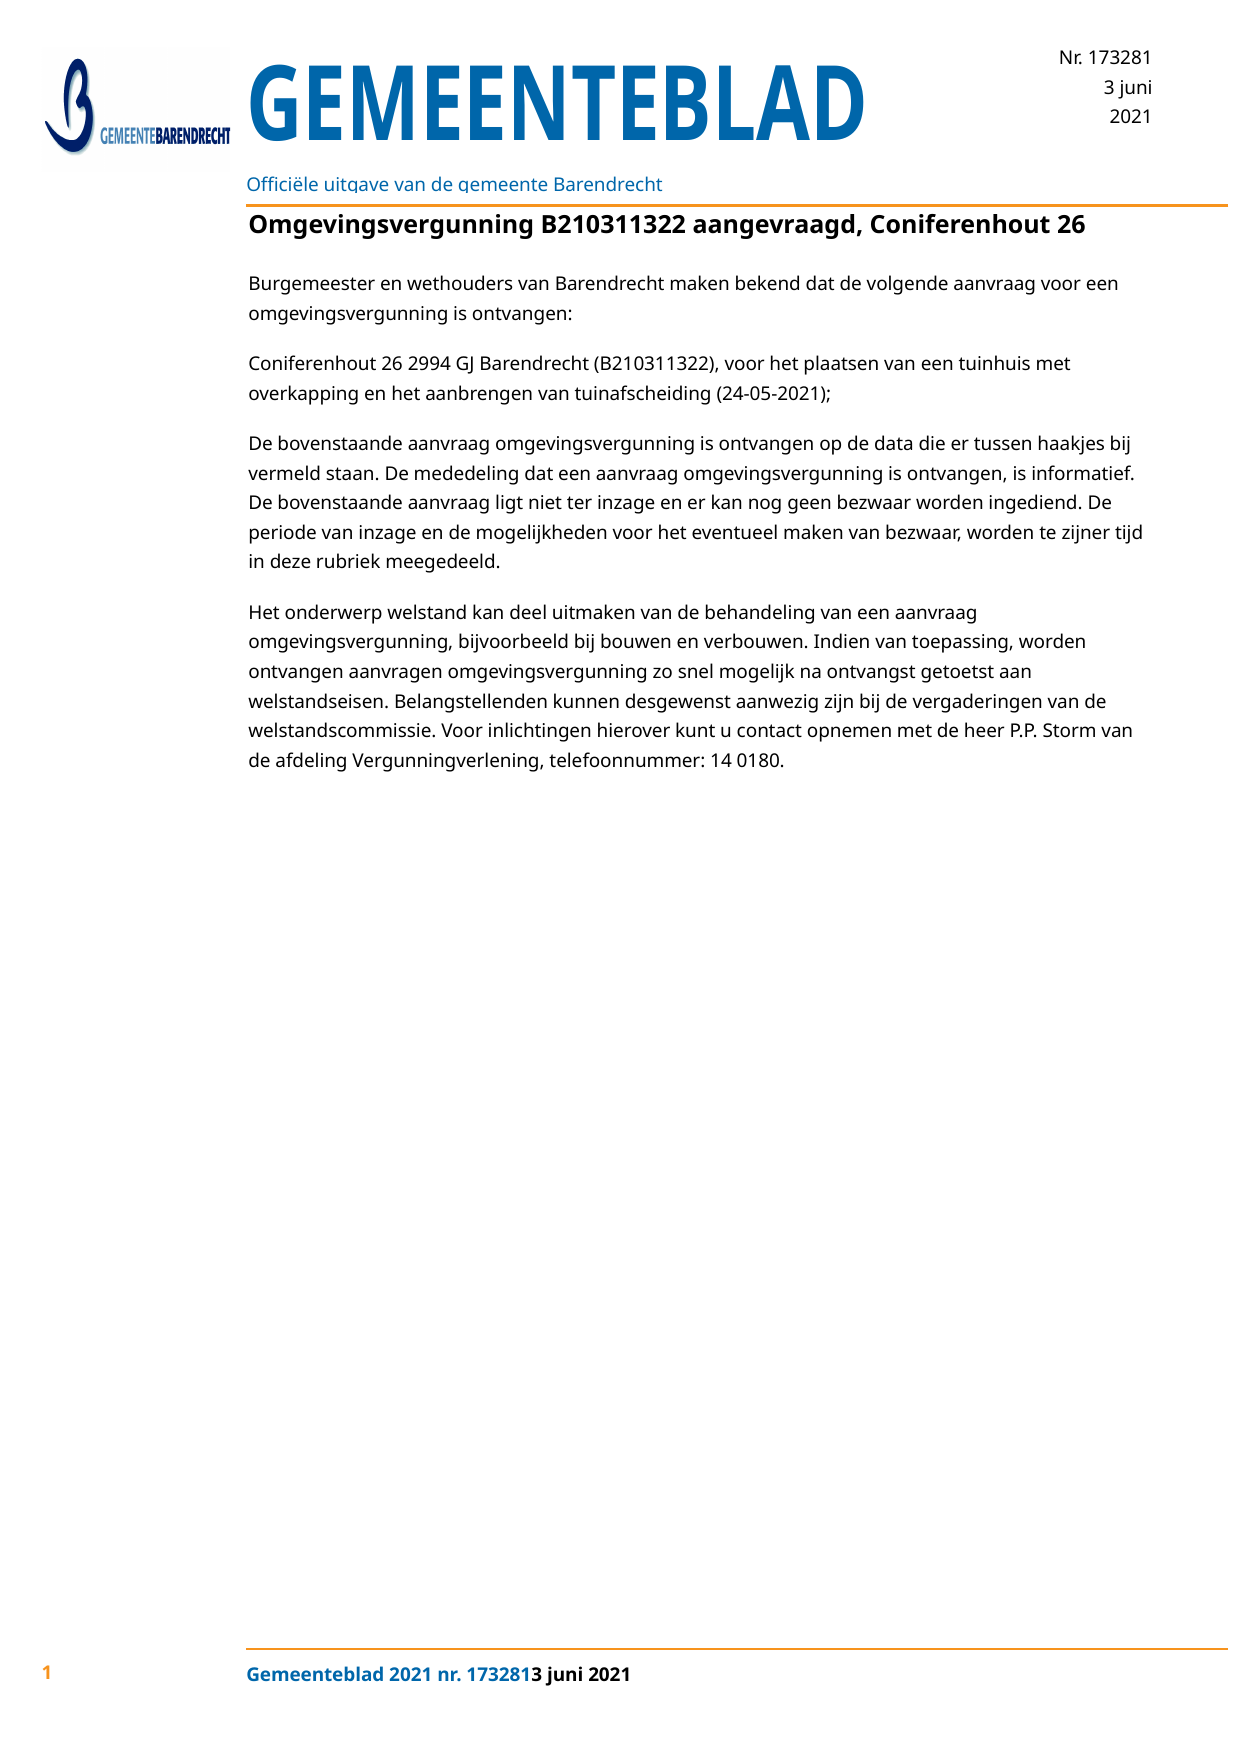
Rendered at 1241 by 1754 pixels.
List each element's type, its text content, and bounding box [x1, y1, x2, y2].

text Omgevingsvergunning B210311322 aangevraagd, Coniferenhout 26 [248, 207, 1152, 241]
text Het onderwerp welstand kan deel uitmaken van de behandeling van een aanvraag omgevingsvergunning, bijvoorbeeld bij bouwen en verbouwen. Indien van toepassing, worden ontvangen aanvragen omgevingsvergunning zo snel mogelijk na ontvangst getoetst aan welstandseisen. Belangstellenden kunnen desgewenst aanwezig zijn bij de vergaderingen van de welstandscommissie. Voor inlichtingen hierover kunt u contact opnemen met de heer P.P. Storm van de afdeling Vergunningverlening, telefoonnummer: 14 0180. [248, 599, 1152, 773]
picture [41, 47, 231, 172]
text Coniferenhout 26 2994 GJ Barendrecht (B210311322), voor het plaatsen van een tuinhuis met overkapping en het aanbrengen van tuinafscheiding (24-05-2021); [248, 350, 1152, 406]
text De bovenstaande aanvraag omgevingsvergunning is ontvangen op de data die er tussen haakjes bij vermeld staan. De mededeling dat een aanvraag omgevingsvergunning is ontvangen, is informatief. De bovenstaande aanvraag ligt niet ter inzage en er kan nog geen bezwaar worden ingediend. De periode van inzage en de mogelijkheden voor het eventueel maken van bezwaar, worden te zijner tijd in deze rubriek meegedeeld. [248, 430, 1152, 574]
text Burgemeester en wethouders van Barendrecht maken bekend dat de volgende aanvraag voor een omgevingsvergunning is ontvangen: [248, 270, 1152, 326]
